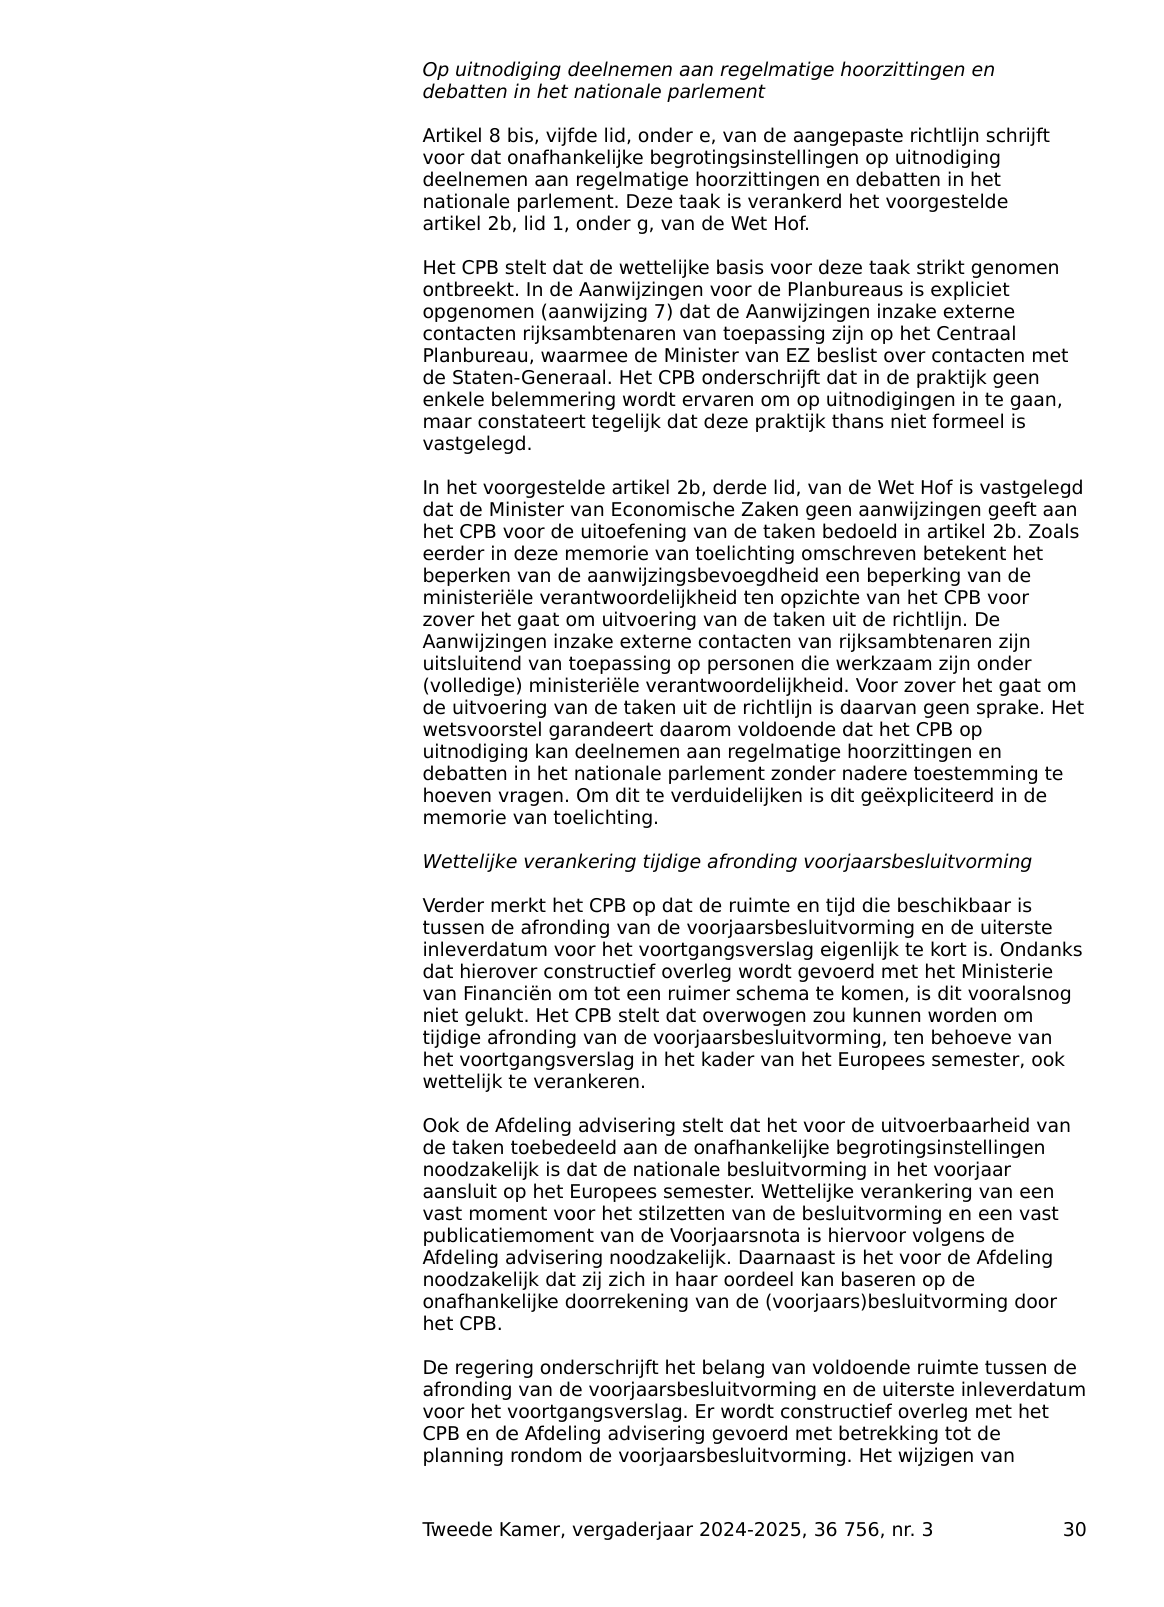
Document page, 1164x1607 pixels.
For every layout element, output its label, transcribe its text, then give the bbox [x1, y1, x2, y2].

text De regering onderschrijft het belang van voldoende ruimte tussen de afronding van de voorjaarsbesluitvorming en de uiterste inleverdatum voor het voortgangsverslag. Er wordt constructief overleg met het CPB en de Afdeling advisering gevoerd met betrekking tot de planning rondom de voorjaarsbesluitvorming. Het wijzigen van [422, 1357, 1087, 1467]
text Verder merkt het CPB op dat de ruimte en tijd die beschikbaar is tussen de afronding van de voorjaarsbesluitvorming en de uiterste inleverdatum voor het voortgangsverslag eigenlijk te kort is. Ondanks dat hierover constructief overleg wordt gevoerd met het Ministerie van Financiën om tot een ruimer schema te komen, is dit vooralsnog niet gelukt. Het CPB stelt dat overwogen zou kunnen worden om tijdige afronding van de voorjaarsbesluitvorming, ten behoeve van het voortgangsverslag in het kader van het Europees semester, ook wettelijk te verankeren. [422, 895, 1087, 1093]
subtitle Wettelijke verankering tijdige afronding voorjaarsbesluitvorming [422, 851, 1087, 873]
subtitle Op uitnodiging deelnemen aan regelmatige hoorzittingen en debatten in het nationale parlement [422, 59, 1087, 103]
text Ook de Afdeling advisering stelt dat het voor de uitvoerbaarheid van de taken toebedeeld aan de onafhankelijke begrotingsinstellingen noodzakelijk is dat de nationale besluitvorming in het voorjaar aansluit op het Europees semester. Wettelijke verankering van een vast moment voor het stilzetten van de besluitvorming en een vast publicatiemoment van de Voorjaarsnota is hiervoor volgens de Afdeling advisering noodzakelijk. Daarnaast is het voor de Afdeling noodzakelijk dat zij zich in haar oordeel kan baseren op de onafhankelijke doorrekening van de (voorjaars)besluitvorming door het CPB. [422, 1115, 1087, 1335]
text Het CPB stelt dat de wettelijke basis voor deze taak strikt genomen ontbreekt. In de Aanwijzingen voor de Planbureaus is expliciet opgenomen (aanwijzing 7) dat de Aanwijzingen inzake externe contacten rijksambtenaren van toepassing zijn op het Centraal Planbureau, waarmee de Minister van EZ beslist over contacten met de Staten-Generaal. Het CPB onderschrijft dat in de praktijk geen enkele belemmering wordt ervaren om op uitnodigingen in te gaan, maar constateert tegelijk dat deze praktijk thans niet formeel is vastgelegd. [422, 257, 1087, 455]
text In het voorgestelde artikel 2b, derde lid, van de Wet Hof is vastgelegd dat de Minister van Economische Zaken geen aanwijzingen geeft aan het CPB voor de uitoefening van de taken bedoeld in artikel 2b. Zoals eerder in deze memorie van toelichting omschreven betekent het beperken van de aanwijzingsbevoegdheid een beperking van de ministeriële verantwoordelijkheid ten opzichte van het CPB voor zover het gaat om uitvoering van de taken uit de richtlijn. De Aanwijzingen inzake externe contacten van rijksambtenaren zijn uitsluitend van toepassing op personen die werkzaam zijn onder (volledige) ministeriële verantwoordelijkheid. Voor zover het gaat om de uitvoering van de taken uit de richtlijn is daarvan geen sprake. Het wetsvoorstel garandeert daarom voldoende dat het CPB op uitnodiging kan deelnemen aan regelmatige hoorzittingen en debatten in het nationale parlement zonder nadere toestemming te hoeven vragen. Om dit te verduidelijken is dit geëxpliciteerd in de memorie van toelichting. [422, 477, 1087, 829]
text Artikel 8 bis, vijfde lid, onder e, van de aangepaste richtlijn schrijft voor dat onafhankelijke begrotingsinstellingen op uitnodiging deelnemen aan regelmatige hoorzittingen en debatten in het nationale parlement. Deze taak is verankerd het voorgestelde artikel 2b, lid 1, onder g, van de Wet Hof. [422, 125, 1087, 235]
